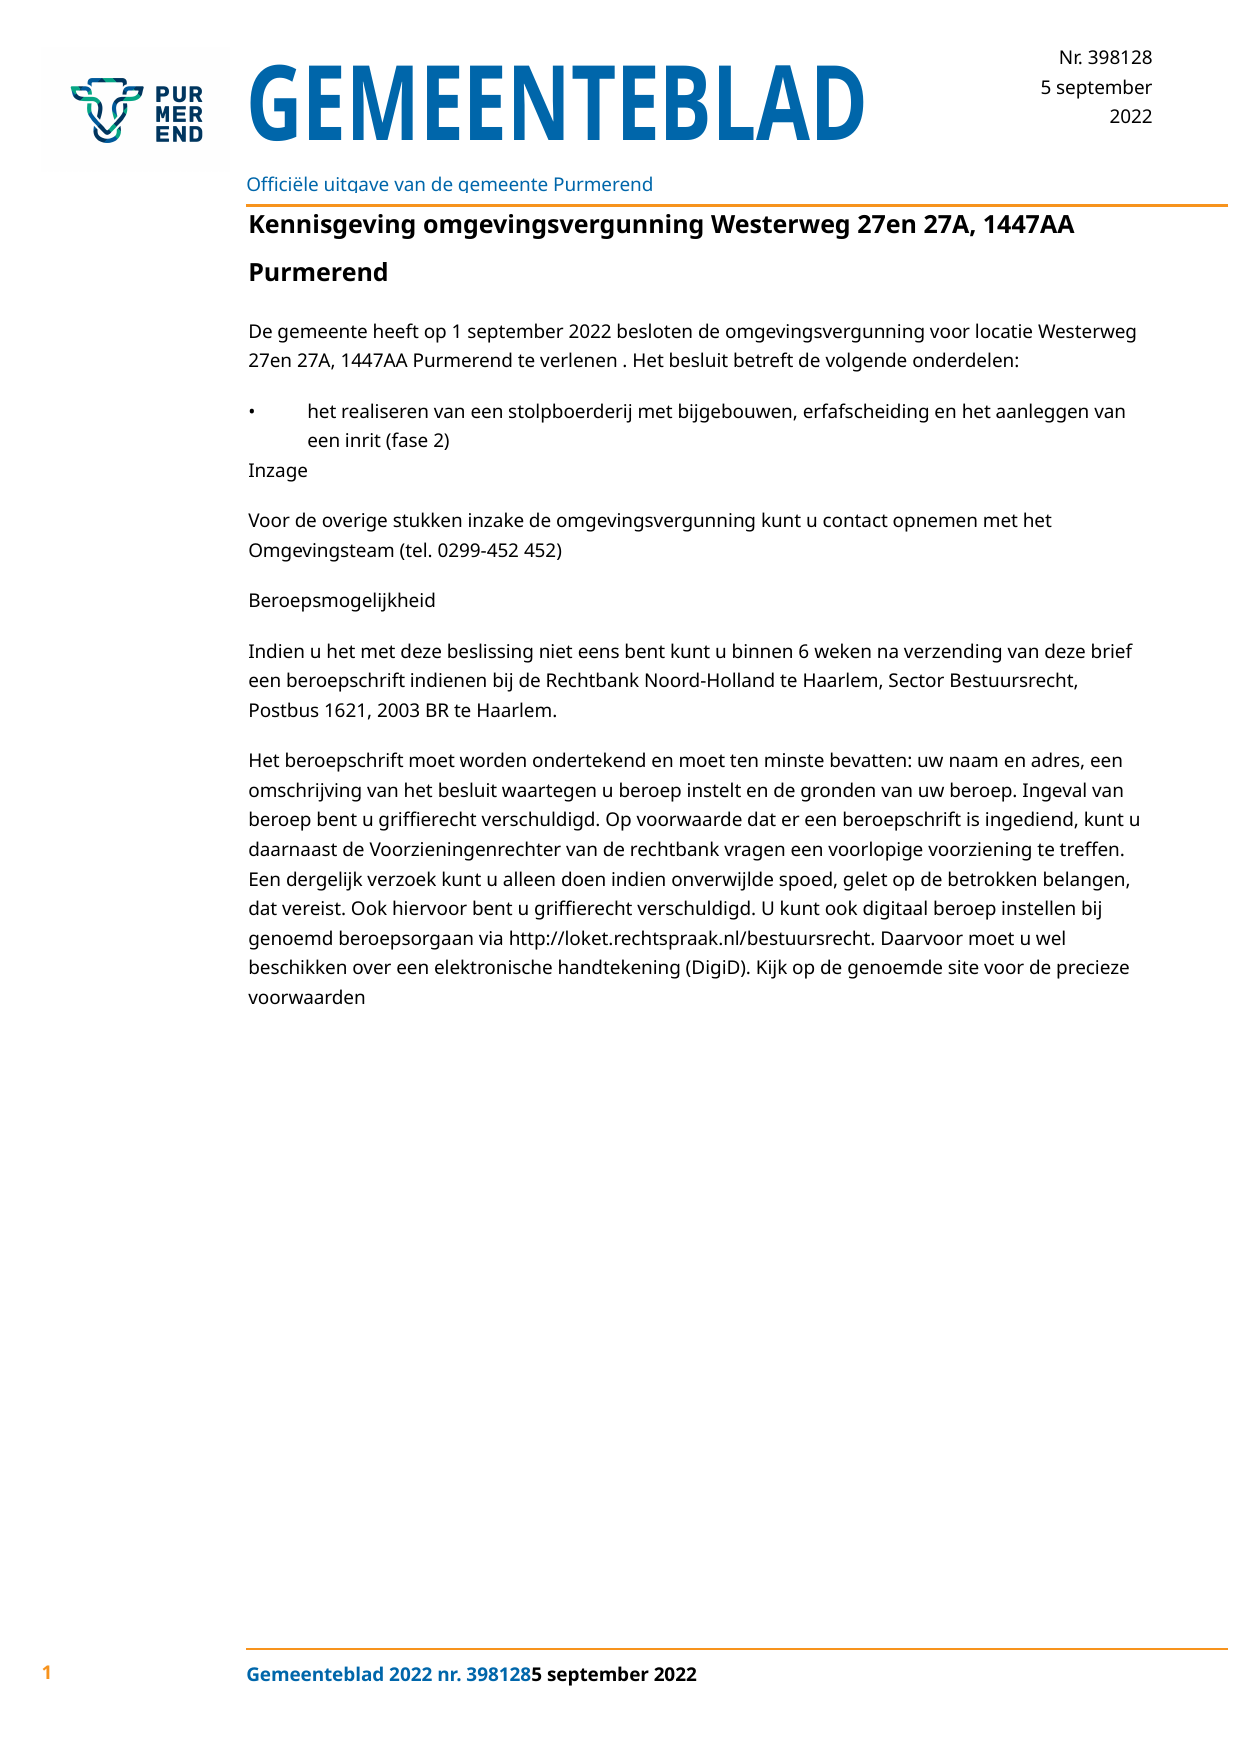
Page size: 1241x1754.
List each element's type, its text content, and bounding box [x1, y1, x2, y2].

text Beroepsmogelijkheid [248, 587, 1152, 613]
text Indien u het met deze beslissing niet eens bent kunt u binnen 6 weken na verzending van deze brief een beroepschrift indienen bij de Rechtbank Noord-Holland te Haarlem, Sector Bestuursrecht, Postbus 1621, 2003 BR te Haarlem. [248, 638, 1152, 723]
list het realiseren van een stolpboerderij met bijgebouwen, erfafscheiding en het aanleggen van een inrit (fase 2) [248, 398, 1152, 453]
text Voor de overige stukken inzake de omgevingsvergunning kunt u contact opnemen met het Omgevingsteam (tel. 0299-452 452) [248, 507, 1152, 563]
text Inzage [248, 457, 1152, 483]
text Kennisgeving omgevingsvergunning Westerweg 27en 27A, 1447AA Purmerend [248, 207, 1152, 288]
text Het beroepschrift moet worden ondertekend en moet ten minste bevatten: uw naam en adres, een omschrijving van het besluit waartegen u beroep instelt en de gronden van uw beroep. Ingeval van beroep bent u griffierecht verschuldigd. Op voorwaarde dat er een beroepschrift is ingediend, kunt u daarnaast de Voorzieningenrechter van de rechtbank vragen een voorlopige voorziening te treffen. Een dergelijk verzoek kunt u alleen doen indien onverwijlde spoed, gelet op de betrokken belangen, dat vereist. Ook hiervoor bent u griffierecht verschuldigd. U kunt ook digitaal beroep instellen bij genoemd beroepsorgaan via http://loket.rechtspraak.nl/bestuursrecht. Daarvoor moet u wel beschikken over een elektronische handtekening (DigiD). Kijk op de genoemde site voor de precieze voorwaarden [248, 747, 1152, 1010]
text De gemeente heeft op 1 september 2022 besloten de omgevingsvergunning voor locatie Westerweg 27en 27A, 1447AA Purmerend te verlenen . Het besluit betreft de volgende onderdelen: [248, 318, 1152, 373]
picture [41, 47, 231, 172]
